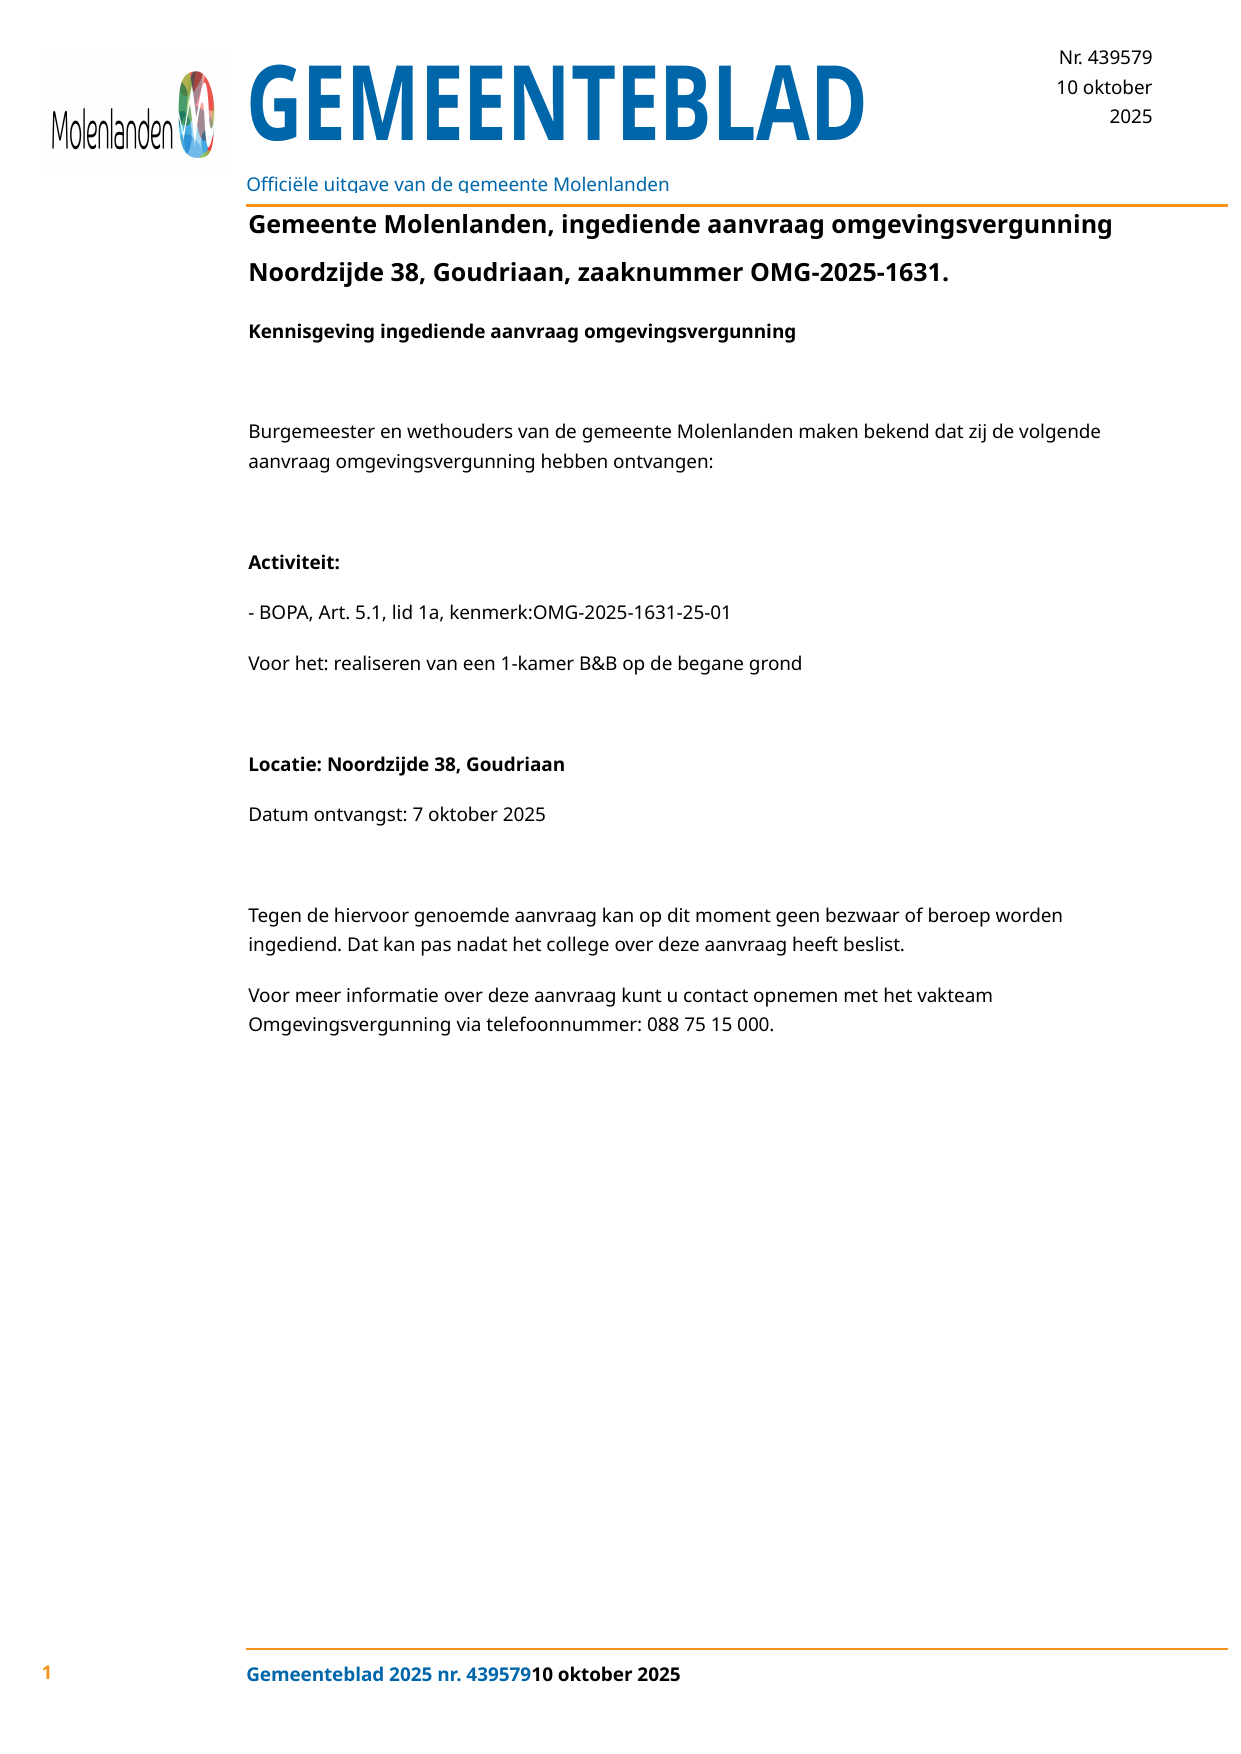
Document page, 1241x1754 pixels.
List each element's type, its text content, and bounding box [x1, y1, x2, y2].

text Burgemeester en wethouders van de gemeente Molenlanden maken bekend dat zij de volgende aanvraag omgevingsvergunning hebben ontvangen: [248, 419, 1152, 474]
text Gemeente Molenlanden, ingediende aanvraag omgevingsvergunning Noordzijde 38, Goudriaan, zaaknummer OMG-2025-1631. [248, 207, 1152, 288]
text Kennisgeving ingediende aanvraag omgevingsvergunning [248, 318, 1152, 344]
text Voor meer informatie over deze aanvraag kunt u contact opnemen met het vakteam Omgevingsvergunning via telefoonnummer: 088 75 15 000. [248, 982, 1152, 1037]
text Locatie: Noordzijde 38, Goudriaan [248, 751, 1152, 777]
picture [41, 47, 231, 172]
text - BOPA, Art. 5.1, lid 1a, kenmerk:OMG-2025-1631-25-01 [248, 599, 1152, 625]
text Voor het: realiseren van een 1-kamer B&B op de begane grond [248, 650, 1152, 676]
text Tegen de hiervoor genoemde aanvraag kan op dit moment geen bezwaar of beroep worden ingediend. Dat kan pas nadat het college over deze aanvraag heeft beslist. [248, 902, 1152, 957]
text Activiteit: [248, 549, 1152, 575]
text Datum ontvangst: 7 oktober 2025 [248, 801, 1152, 827]
